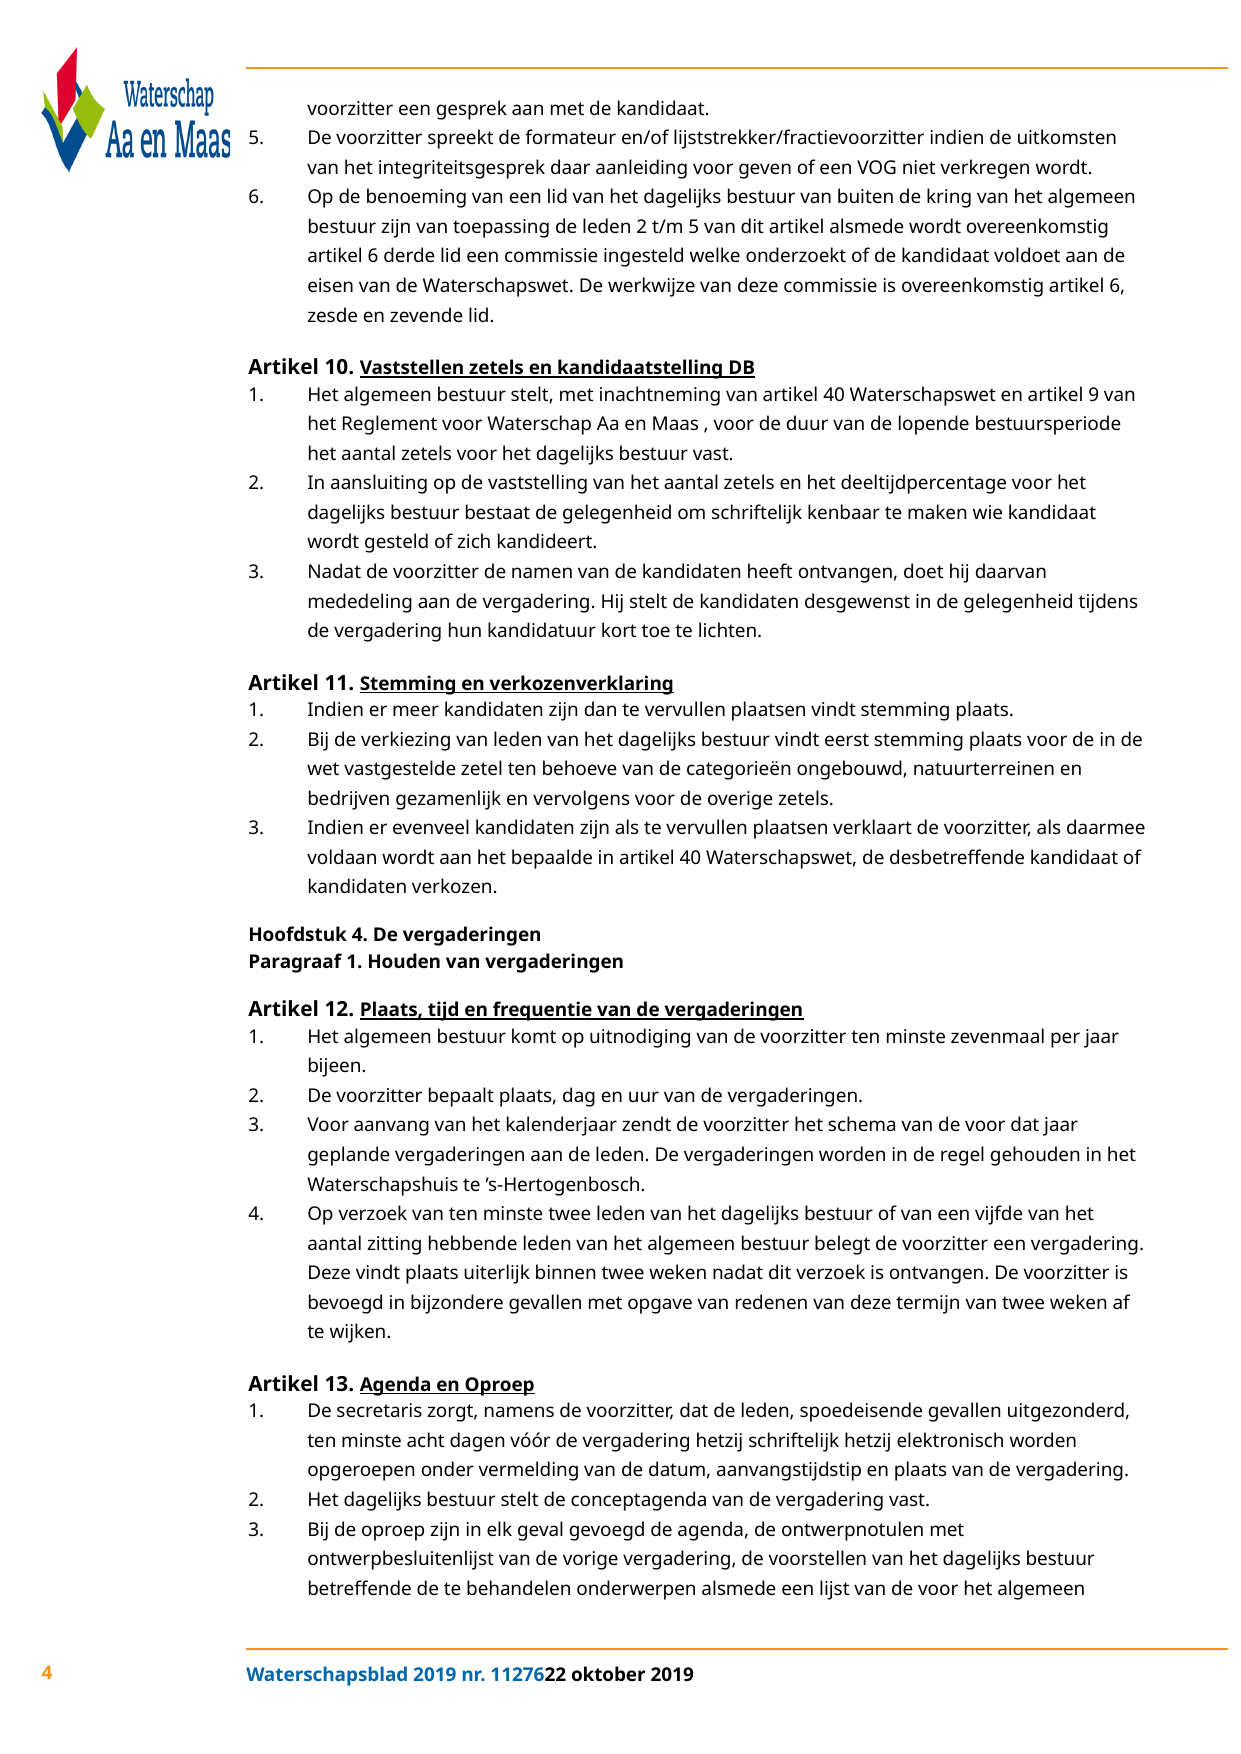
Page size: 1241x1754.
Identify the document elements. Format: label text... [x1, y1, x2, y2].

list De voorzitter bepaalt plaats, dag en uur van de vergaderingen. [248, 1082, 1152, 1108]
list Het dagelijks bestuur stelt de conceptagenda van de vergadering vast. [248, 1486, 1152, 1512]
list De secretaris zorgt, namens de voorzitter, dat de leden, spoedeisende gevallen uitgezonderd, ten minste acht dagen vóór de vergadering hetzij schriftelijk hetzij elektronisch worden opgeroepen onder vermelding van de datum, aanvangstijdstip en plaats van de vergadering. [248, 1397, 1152, 1482]
list Voor aanvang van het kalenderjaar zendt de voorzitter het schema van de voor dat jaar geplande vergaderingen aan de leden. De vergaderingen worden in de regel gehouden in het Waterschapshuis te ’s-Hertogenbosch. [248, 1112, 1152, 1196]
list Op de benoeming van een lid van het dagelijks bestuur van buiten de kring van het algemeen bestuur zijn van toepassing de leden 2 t/m 5 van dit artikel alsmede wordt overeenkomstig artikel 6 derde lid een commissie ingesteld welke onderzoekt of de kandidaat voldoet aan de eisen van de Waterschapswet. De werkwijze van deze commissie is overeenkomstig artikel 6, zesde en zevende lid. [248, 183, 1152, 328]
text Hoofdstuk 4. De vergaderingen [248, 919, 1152, 948]
list Het algemeen bestuur komt op uitnodiging van de voorzitter ten minste zevenmaal per jaar bijeen. [248, 1023, 1152, 1078]
list Het algemeen bestuur stelt, met inachtneming van artikel 40 Waterschapswet en artikel 9 van het Reglement voor Waterschap Aa en Maas , voor de duur van de lopende bestuursperiode het aantal zetels voor het dagelijks bestuur vast. [248, 381, 1152, 466]
list Bij de verkiezing van leden van het dagelijks bestuur vindt eerst stemming plaats voor de in de wet vastgestelde zetel ten behoeve van de categorieën ongebouwd, natuurterreinen en bedrijven gezamenlijk en vervolgens voor de overige zetels. [248, 726, 1152, 811]
text Paragraaf 1. Houden van vergaderingen [248, 948, 1152, 973]
list De voorzitter spreekt de formateur en/of lijststrekker/fractievoorzitter indien de uitkomsten van het integriteitsgesprek daar aanleiding voor geven of een VOG niet verkregen wordt. [248, 124, 1152, 180]
text Artikel 13. Agenda en Oproep [248, 1369, 1152, 1397]
picture [41, 47, 231, 172]
list Nadat de voorzitter de namen van de kandidaten heeft ontvangen, doet hij daarvan mededeling aan de vergadering. Hij stelt de kandidaten desgewenst in de gelegenheid tijdens de vergadering hun kandidatuur kort toe te lichten. [248, 558, 1152, 643]
list voorzitter een gesprek aan met de kandidaat. [248, 95, 1152, 121]
text Artikel 10. Vaststellen zetels en kandidaatstelling DB [248, 352, 1152, 381]
list Bij de oproep zijn in elk geval gevoegd de agenda, de ontwerpnotulen met ontwerpbesluitenlijst van de vorige vergadering, de voorstellen van het dagelijks bestuur betreffende de te behandelen onderwerpen alsmede een lijst van de voor het algemeen [248, 1516, 1152, 1601]
text Artikel 11. Stemming en verkozenverklaring [248, 668, 1152, 696]
list Indien er meer kandidaten zijn dan te vervullen plaatsen vindt stemming plaats. [248, 696, 1152, 722]
list Op verzoek van ten minste twee leden van het dagelijks bestuur of van een vijfde van het aantal zitting hebbende leden van het algemeen bestuur belegt de voorzitter een vergadering. Deze vindt plaats uiterlijk binnen twee weken nadat dit verzoek is ontvangen. De voorzitter is bevoegd in bijzondere gevallen met opgave van redenen van deze termijn van twee weken af te wijken. [248, 1200, 1152, 1344]
list In aansluiting op de vaststelling van het aantal zetels en het deeltijdpercentage voor het dagelijks bestuur bestaat de gelegenheid om schriftelijk kenbaar te maken wie kandidaat wordt gesteld of zich kandideert. [248, 469, 1152, 554]
text Artikel 12. Plaats, tijd en frequentie van de vergaderingen [248, 994, 1152, 1023]
list Indien er evenveel kandidaten zijn als te vervullen plaatsen verklaart de voorzitter, als daarmee voldaan wordt aan het bepaalde in artikel 40 Waterschapswet, de desbetreffende kandidaat of kandidaten verkozen. [248, 814, 1152, 899]
